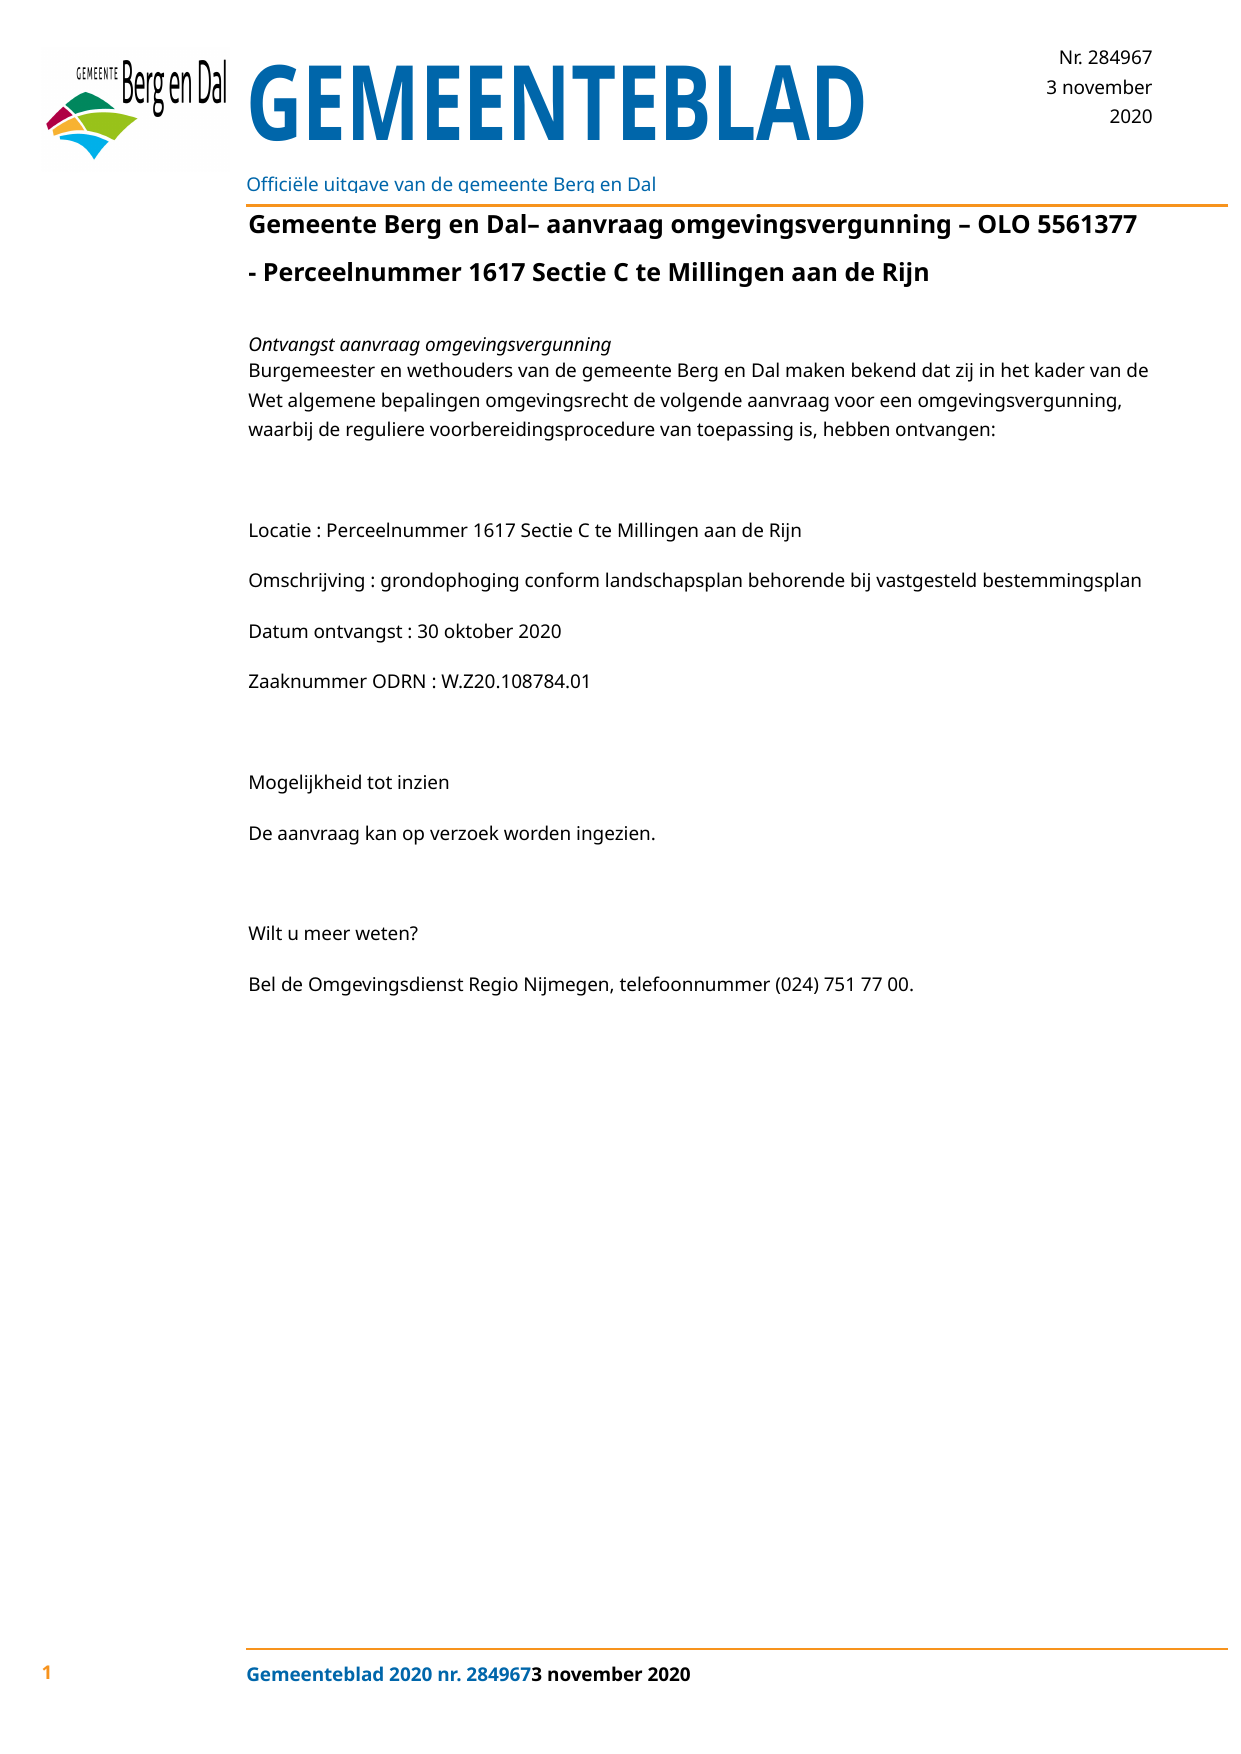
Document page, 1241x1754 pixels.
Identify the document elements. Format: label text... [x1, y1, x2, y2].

text Bel de Omgevingsdienst Regio Nijmegen, telefoonnummer (024) 751 77 00. [248, 971, 1152, 997]
text Mogelijkheid tot inzien [248, 769, 1152, 795]
text Zaaknummer ODRN : W.Z20.108784.01 [248, 668, 1152, 694]
text Locatie : Perceelnummer 1617 Sectie C te Millingen aan de Rijn [248, 517, 1152, 543]
text Wilt u meer weten? [248, 921, 1152, 946]
text Ontvangst aanvraag omgevingsvergunning [248, 331, 1152, 357]
text Omschrijving : grondophoging conform landschapsplan behorende bij vastgesteld bestemmingsplan [248, 568, 1152, 593]
text Datum ontvangst : 30 oktober 2020 [248, 618, 1152, 644]
picture [41, 47, 231, 172]
text Burgemeester en wethouders van de gemeente Berg en Dal maken bekend dat zij in het kader van de Wet algemene bepalingen omgevingsrecht de volgende aanvraag voor een omgevingsvergunning, waarbij de reguliere voorbereidingsprocedure van toepassing is, hebben ontvangen: [248, 357, 1152, 442]
text Gemeente Berg en Dal– aanvraag omgevingsvergunning – OLO 5561377 - Perceelnummer 1617 Sectie C te Millingen aan de Rijn [248, 207, 1152, 288]
text De aanvraag kan op verzoek worden ingezien. [248, 820, 1152, 845]
